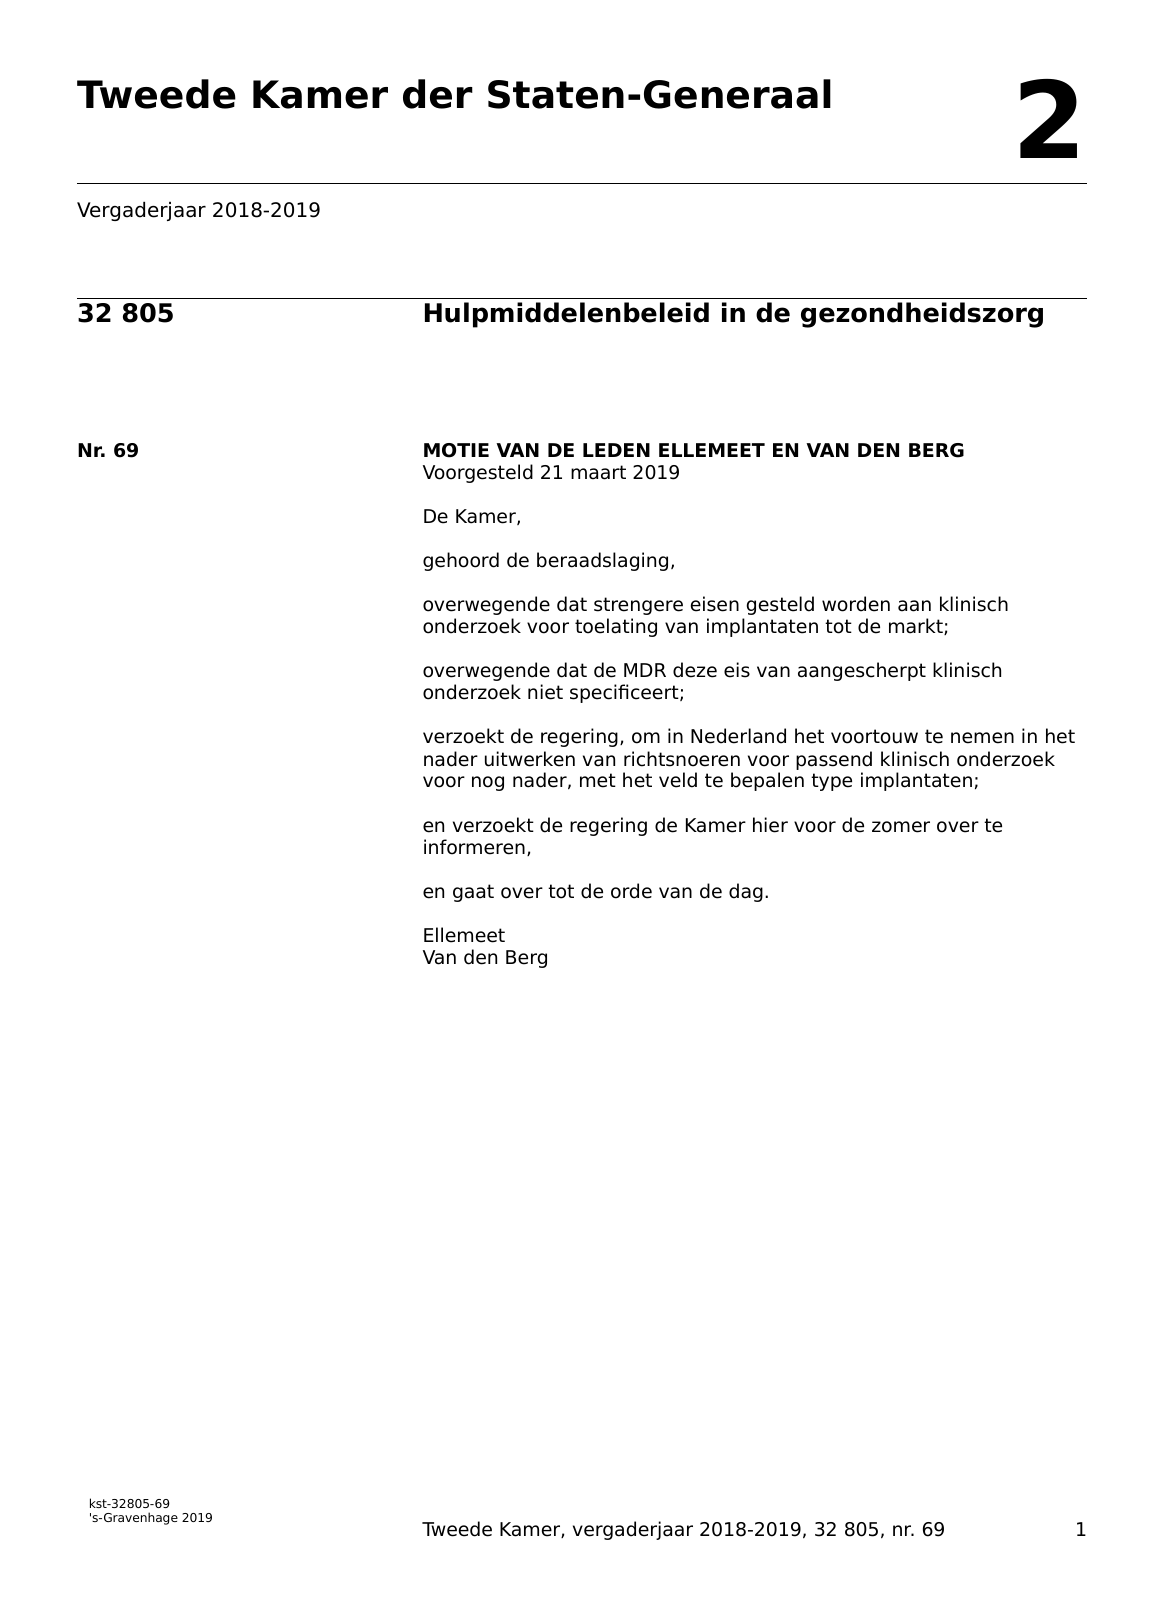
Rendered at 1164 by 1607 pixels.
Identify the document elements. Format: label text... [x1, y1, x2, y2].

text overwegende dat strengere eisen gesteld worden aan klinisch onderzoek voor toelating van implantaten tot de markt; [422, 594, 1087, 638]
text en gaat over tot de orde van de dag. [422, 881, 1087, 903]
subtitle Nr. 69 MOTIE VAN DE LEDEN ELLEMEET EN VAN DEN BERG [77, 440, 1087, 462]
table_header 2 [886, 59, 1087, 183]
text Ellemeet [422, 925, 1087, 947]
text gehoord de beraadslaging, [422, 550, 1087, 572]
text kst-32805-69 [88, 1497, 323, 1511]
text Voorgesteld 21 maart 2019 [422, 462, 1087, 484]
table_cell Vergaderjaar 2018-2019 [77, 184, 1087, 298]
table_header Tweede Kamer der Staten-Generaal [77, 59, 886, 183]
text verzoekt de regering, om in Nederland het voortouw te nemen in het nader uitwerken van richtsnoeren voor passend klinisch onderzoek voor nog nader, met het veld te bepalen type implantaten; [422, 726, 1087, 792]
text Van den Berg [422, 947, 1087, 969]
text De Kamer, [422, 506, 1087, 528]
text 's-Gravenhage 2019 [88, 1511, 323, 1525]
text en verzoekt de regering de Kamer hier voor de zomer over te informeren, [422, 814, 1087, 858]
subtitle 32 805 Hulpmiddelenbeleid in de gezondheidszorg [77, 299, 1087, 329]
text overwegende dat de MDR deze eis van aangescherpt klinisch onderzoek niet specificeert; [422, 660, 1087, 704]
